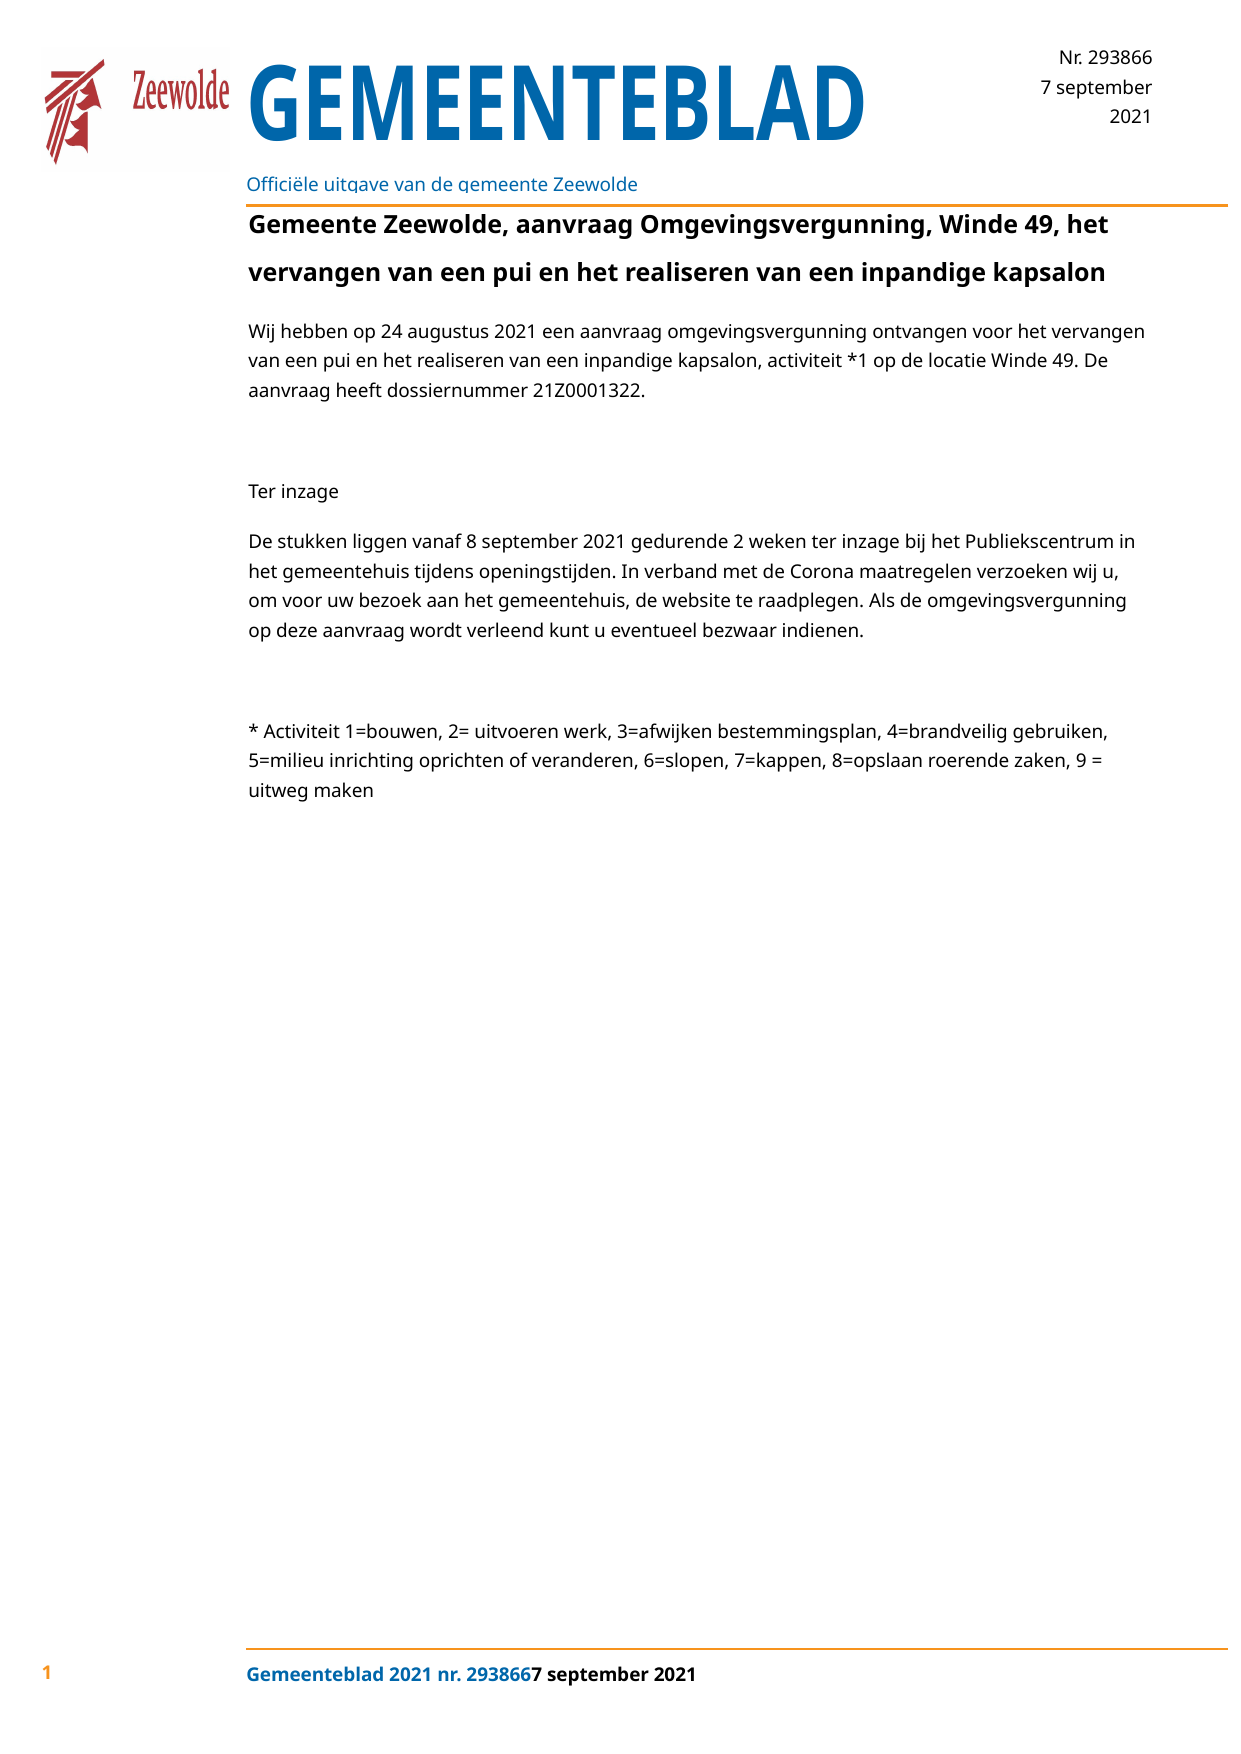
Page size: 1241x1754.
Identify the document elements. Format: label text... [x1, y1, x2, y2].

text Wij hebben op 24 augustus 2021 een aanvraag omgevingsvergunning ontvangen voor het vervangen van een pui en het realiseren van een inpandige kapsalon, activiteit *1 op de locatie Winde 49. De aanvraag heeft dossiernummer 21Z0001322. [248, 318, 1152, 403]
text * Activiteit 1=bouwen, 2= uitvoeren werk, 3=afwijken bestemmingsplan, 4=brandveilig gebruiken, 5=milieu inrichting oprichten of veranderen, 6=slopen, 7=kappen, 8=opslaan roerende zaken, 9 = uitweg maken [248, 718, 1152, 803]
text Gemeente Zeewolde, aanvraag Omgevingsvergunning, Winde 49, het vervangen van een pui en het realiseren van een inpandige kapsalon [248, 207, 1152, 288]
picture [41, 47, 231, 172]
text Ter inzage [248, 478, 1152, 504]
text De stukken liggen vanaf 8 september 2021 gedurende 2 weken ter inzage bij het Publiekscentrum in het gemeentehuis tijdens openingstijden. In verband met de Corona maatregelen verzoeken wij u, om voor uw bezoek aan het gemeentehuis, de website te raadplegen. Als de omgevingsvergunning op deze aanvraag wordt verleend kunt u eventueel bezwaar indienen. [248, 528, 1152, 643]
